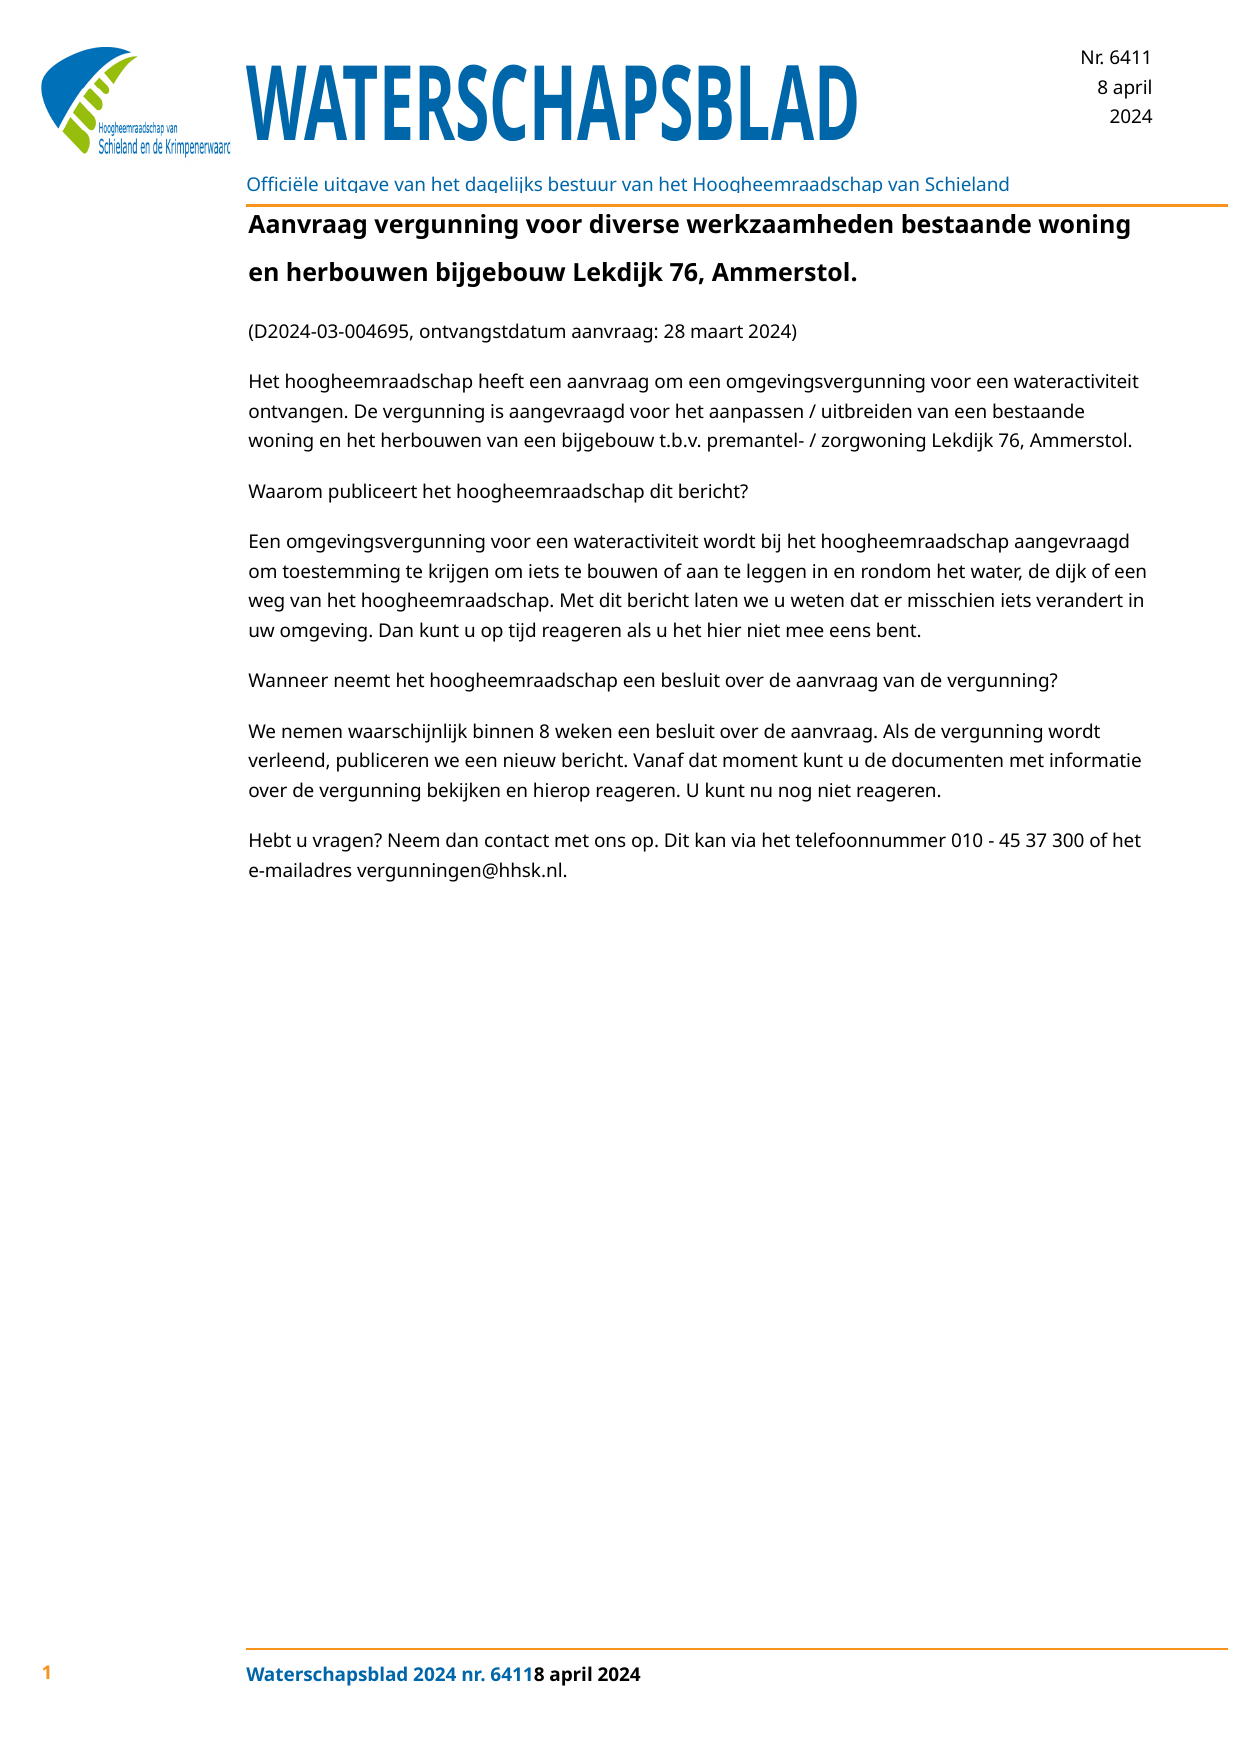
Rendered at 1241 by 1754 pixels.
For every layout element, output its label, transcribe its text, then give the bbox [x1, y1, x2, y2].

text Waarom publiceert het hoogheemraadschap dit bericht? [248, 478, 1152, 504]
text (D2024-03-004695, ontvangstdatum aanvraag: 28 maart 2024) [248, 318, 1152, 344]
text Aanvraag vergunning voor diverse werkzaamheden bestaande woning en herbouwen bijgebouw Lekdijk 76, Ammerstol. [248, 207, 1152, 288]
text Het hoogheemraadschap heeft een aanvraag om een omgevingsvergunning voor een wateractiviteit ontvangen. De vergunning is aangevraagd voor het aanpassen / uitbreiden van een bestaande woning en het herbouwen van een bijgebouw t.b.v. premantel- / zorgwoning Lekdijk 76, Ammerstol. [248, 368, 1152, 453]
text We nemen waarschijnlijk binnen 8 weken een besluit over de aanvraag. Als de vergunning wordt verleend, publiceren we een nieuw bericht. Vanaf dat moment kunt u de documenten met informatie over de vergunning bekijken en hierop reageren. U kunt nu nog niet reageren. [248, 718, 1152, 803]
text Hebt u vragen? Neem dan contact met ons op. Dit kan via het telefoonnummer 010 - 45 37 300 of het e-mailadres vergunningen@hhsk.nl. [248, 827, 1152, 883]
picture [41, 47, 231, 172]
text Een omgevingsvergunning voor een wateractiviteit wordt bij het hoogheemraadschap aangevraagd om toestemming te krijgen om iets te bouwen of aan te leggen in en rondom het water, de dijk of een weg van het hoogheemraadschap. Met dit bericht laten we u weten dat er misschien iets verandert in uw omgeving. Dan kunt u op tijd reageren als u het hier niet mee eens bent. [248, 528, 1152, 643]
text Wanneer neemt het hoogheemraadschap een besluit over de aanvraag van de vergunning? [248, 667, 1152, 693]
